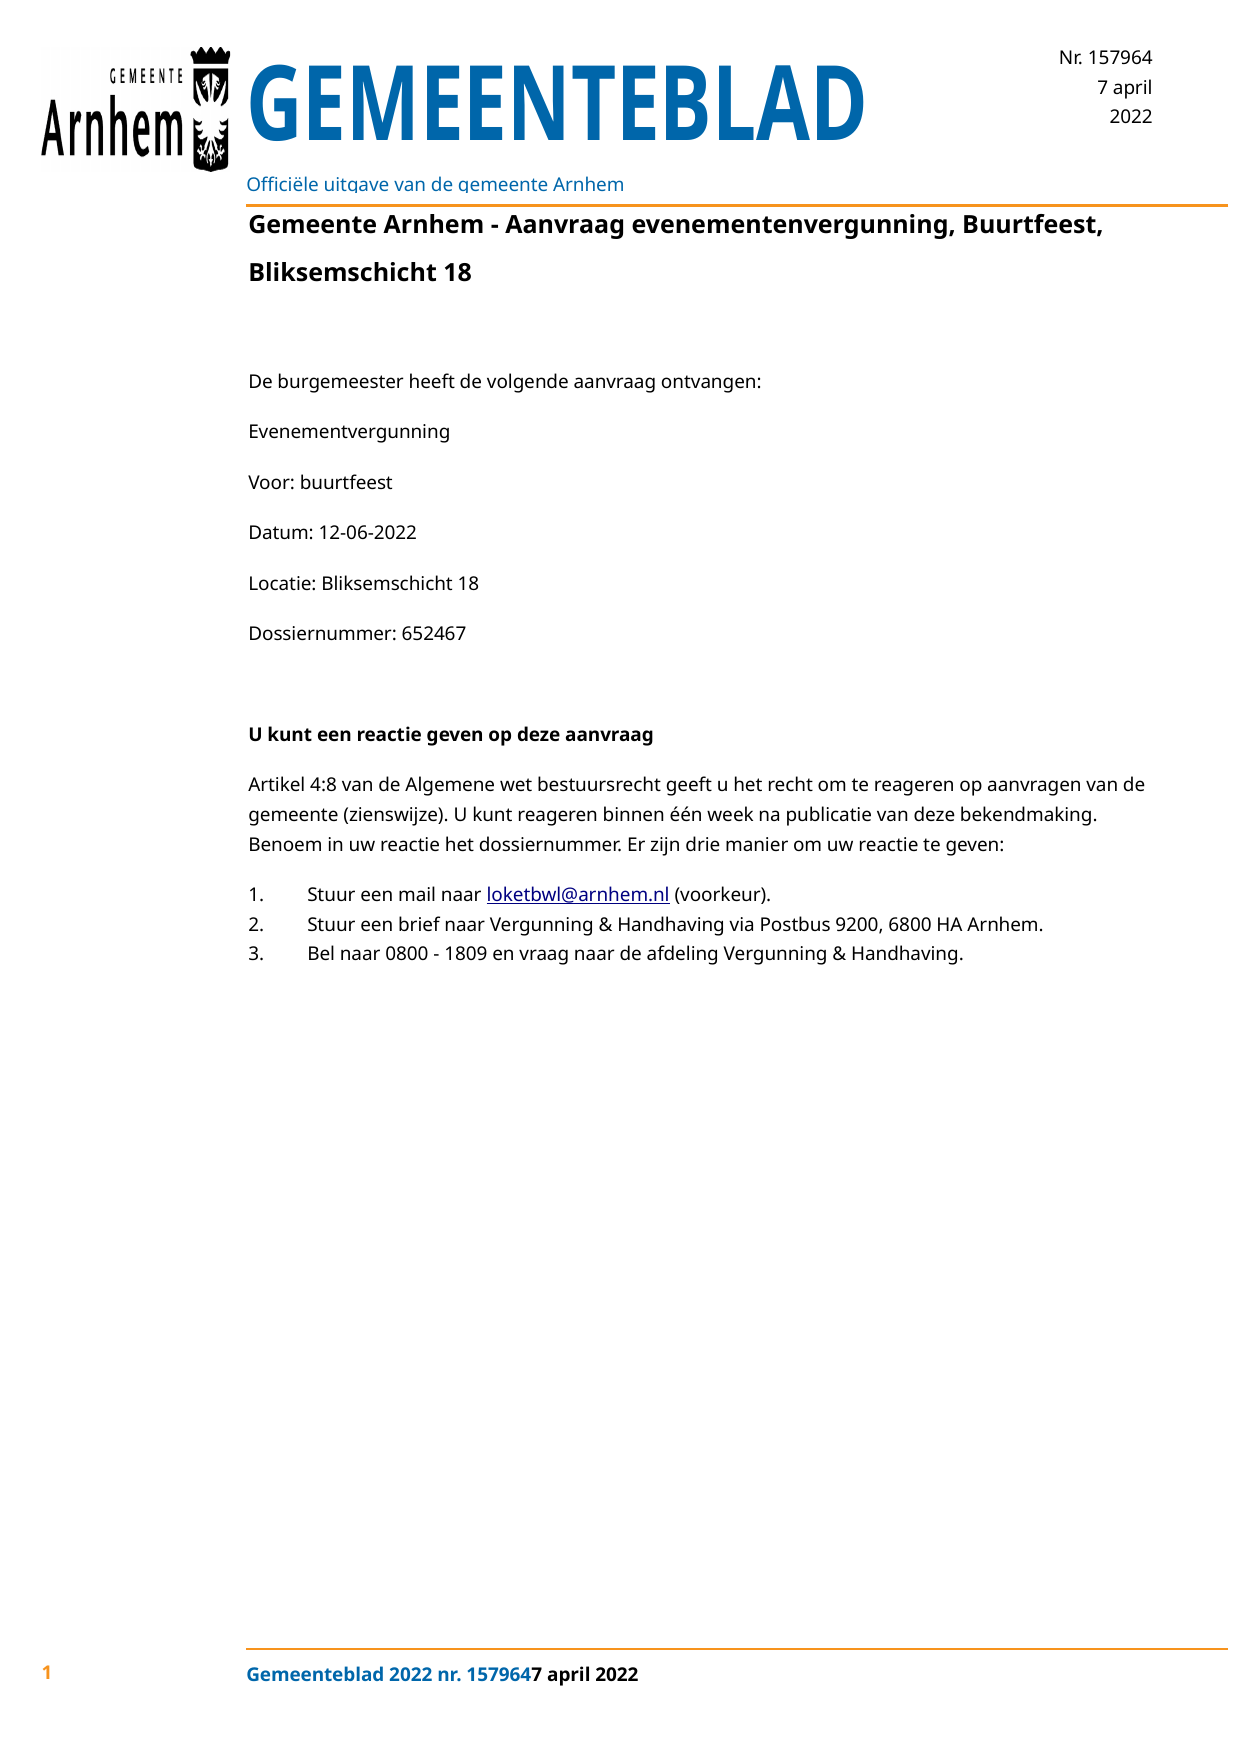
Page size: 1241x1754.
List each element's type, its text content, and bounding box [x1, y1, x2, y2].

text Voor: buurtfeest [248, 469, 1152, 495]
text De burgemeester heeft de volgende aanvraag ontvangen: [248, 368, 1152, 394]
text Locatie: Bliksemschicht 18 [248, 570, 1152, 596]
picture [41, 47, 231, 172]
list Bel naar 0800 - 1809 en vraag naar de afdeling Vergunning & Handhaving. [248, 940, 1152, 966]
text Evenementvergunning [248, 419, 1152, 444]
list Stuur een brief naar Vergunning & Handhaving via Postbus 9200, 6800 HA Arnhem. [248, 911, 1152, 937]
text Artikel 4:8 van de Algemene wet bestuursrecht geeft u het recht om te reageren op aanvragen van de gemeente (zienswijze). U kunt reageren binnen één week na publicatie van deze bekendmaking. Benoem in uw reactie het dossiernummer. Er zijn drie manier om uw reactie te geven: [248, 772, 1152, 857]
text Dossiernummer: 652467 [248, 620, 1152, 646]
text Datum: 12-06-2022 [248, 519, 1152, 545]
list Stuur een mail naar loketbwl@arnhem.nl (voorkeur). [248, 881, 1152, 907]
text Gemeente Arnhem - Aanvraag evenementenvergunning, Buurtfeest, Bliksemschicht 18 [248, 207, 1152, 288]
text U kunt een reactie geven op deze aanvraag [248, 721, 1152, 747]
